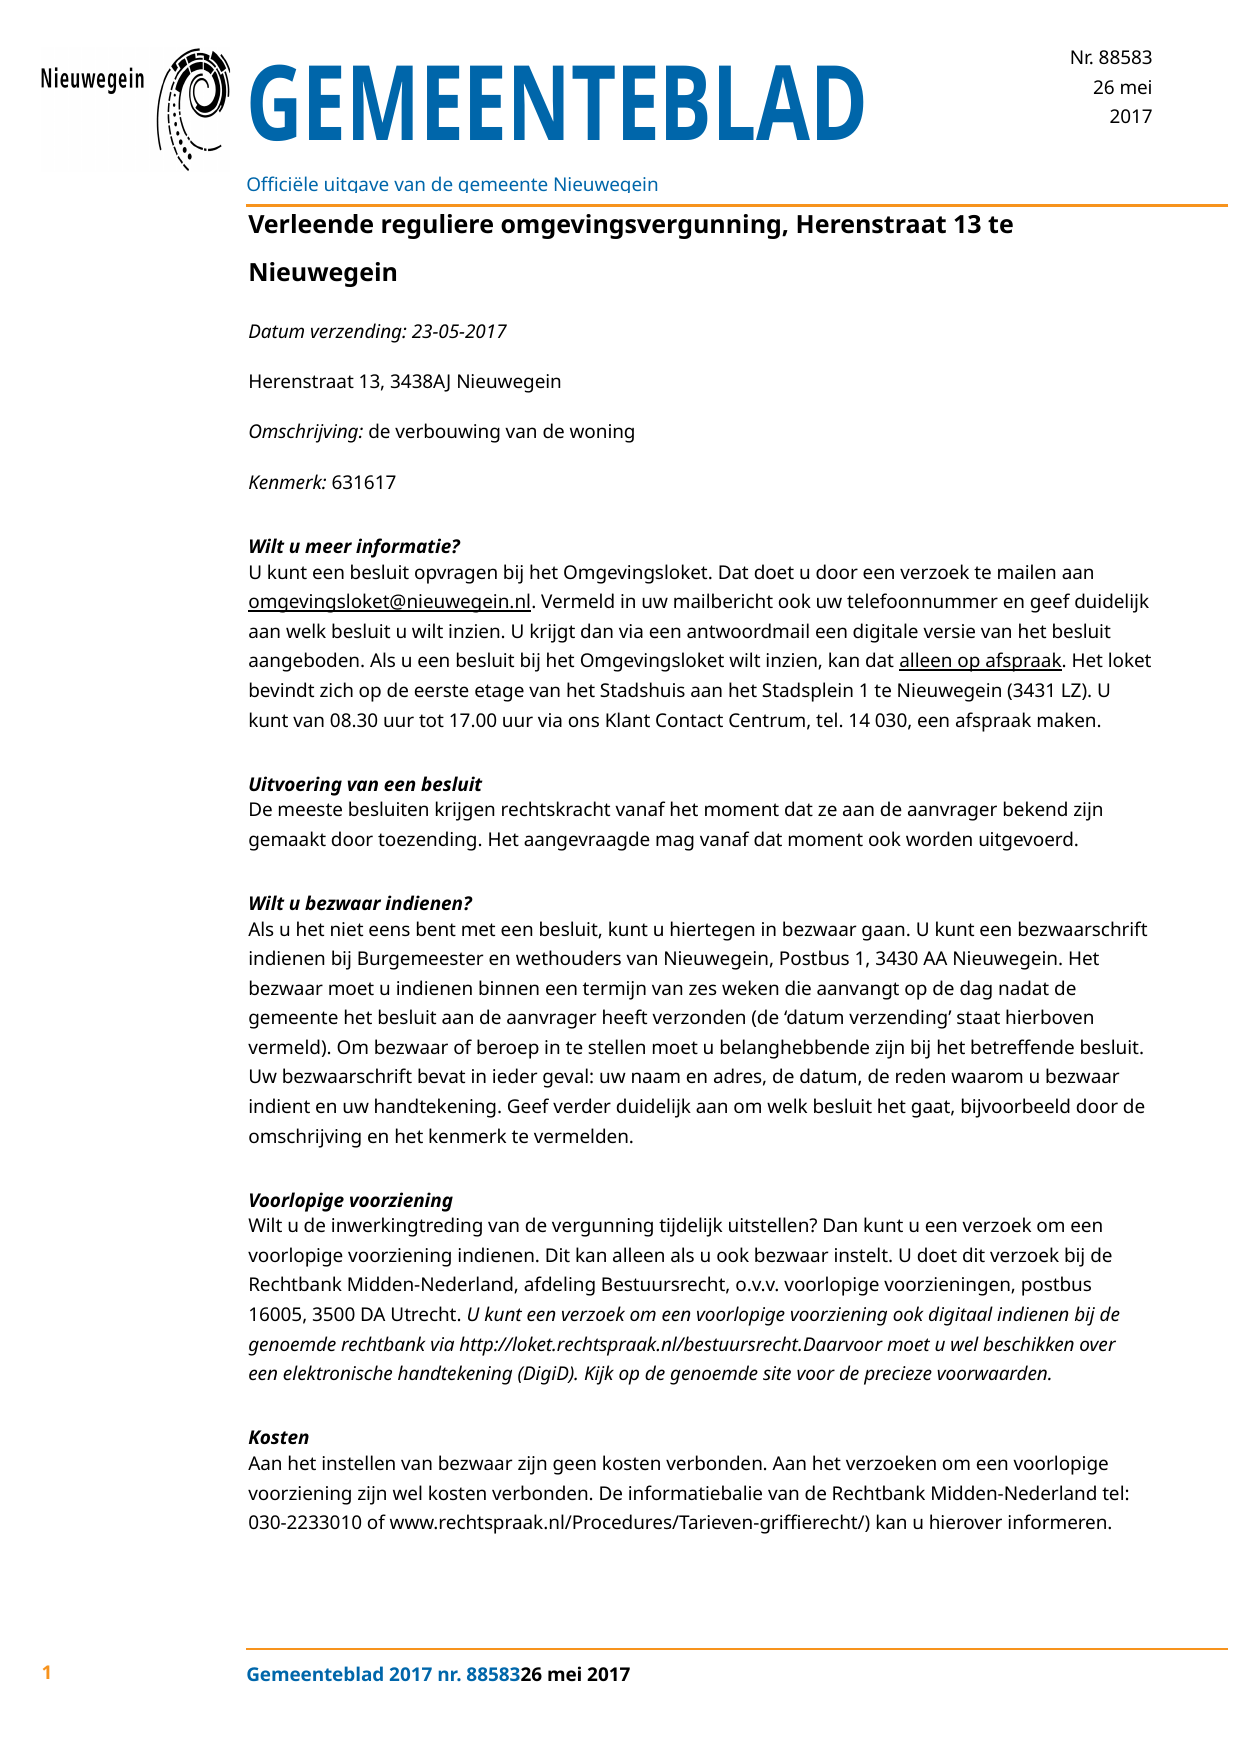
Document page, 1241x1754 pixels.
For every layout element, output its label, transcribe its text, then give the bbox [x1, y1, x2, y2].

text Verleende reguliere omgevingsvergunning, Herenstraat 13 te Nieuwegein [248, 207, 1152, 288]
text Wilt u bezwaar indienen? [248, 890, 1152, 916]
text De meeste besluiten krijgen rechtskracht vanaf het moment dat ze aan de aanvrager bekend zijn gemaakt door toezending. Het aangevraagde mag vanaf dat moment ook worden uitgevoerd. [248, 796, 1152, 852]
text Kenmerk: 631617 [248, 469, 1152, 495]
text Datum verzending: 23-05-2017 [248, 318, 1152, 344]
text Voorlopige voorziening [248, 1187, 1152, 1212]
text Kosten [248, 1424, 1152, 1450]
text Herenstraat 13, 3438AJ Nieuwegein [248, 368, 1152, 394]
text Uitvoering van een besluit [248, 771, 1152, 796]
text Wilt u meer informatie? [248, 533, 1152, 559]
text Omschrijving: de verbouwing van de woning [248, 419, 1152, 444]
text Wilt u de inwerkingtreding van de vergunning tijdelijk uitstellen? Dan kunt u een verzoek om een voorlopige voorziening indienen. Dit kan alleen als u ook bezwaar instelt. U doet dit verzoek bij de Rechtbank Midden-Nederland, afdeling Bestuursrecht, o.v.v. voorlopige voorzieningen, postbus 16005, 3500 DA Utrecht. U kunt een verzoek om een voorlopige voorziening ook digitaal indienen bij de genoemde rechtbank via http://loket.rechtspraak.nl/bestuursrecht.Daarvoor moet u wel beschikken over een elektronische handtekening (DigiD). Kijk op de genoemde site voor de precieze voorwaarden. [248, 1212, 1152, 1386]
text Als u het niet eens bent met een besluit, kunt u hiertegen in bezwaar gaan. U kunt een bezwaarschrift indienen bij Burgemeester en wethouders van Nieuwegein, Postbus 1, 3430 AA Nieuwegein. Het bezwaar moet u indienen binnen een termijn van zes weken die aanvangt op de dag nadat de gemeente het besluit aan de aanvrager heeft verzonden (de ‘datum verzending’ staat hierboven vermeld). Om bezwaar of beroep in te stellen moet u belanghebbende zijn bij het betreffende besluit. Uw bezwaarschrift bevat in ieder geval: uw naam en adres, de datum, de reden waarom u bezwaar indient en uw handtekening. Geef verder duidelijk aan om welk besluit het gaat, bijvoorbeeld door de omschrijving en het kenmerk te vermelden. [248, 916, 1152, 1148]
text Aan het instellen van bezwaar zijn geen kosten verbonden. Aan het verzoeken om een voorlopige voorziening zijn wel kosten verbonden. De informatiebalie van de Rechtbank Midden-Nederland tel: 030-2233010 of www.rechtspraak.nl/Procedures/Tarieven-griffierecht/) kan u hierover informeren. [248, 1450, 1152, 1535]
text U kunt een besluit opvragen bij het Omgevingsloket. Dat doet u door een verzoek te mailen aan omgevingsloket@nieuwegein.nl. Vermeld in uw mailbericht ook uw telefoonnummer en geef duidelijk aan welk besluit u wilt inzien. U krijgt dan via een antwoordmail een digitale versie van het besluit aangeboden. Als u een besluit bij het Omgevingsloket wilt inzien, kan dat alleen op afspraak. Het loket bevindt zich op de eerste etage van het Stadshuis aan het Stadsplein 1 te Nieuwegein (3431 LZ). U kunt van 08.30 uur tot 17.00 uur via ons Klant Contact Centrum, tel. 14 030, een afspraak maken. [248, 559, 1152, 732]
picture [41, 47, 231, 172]
